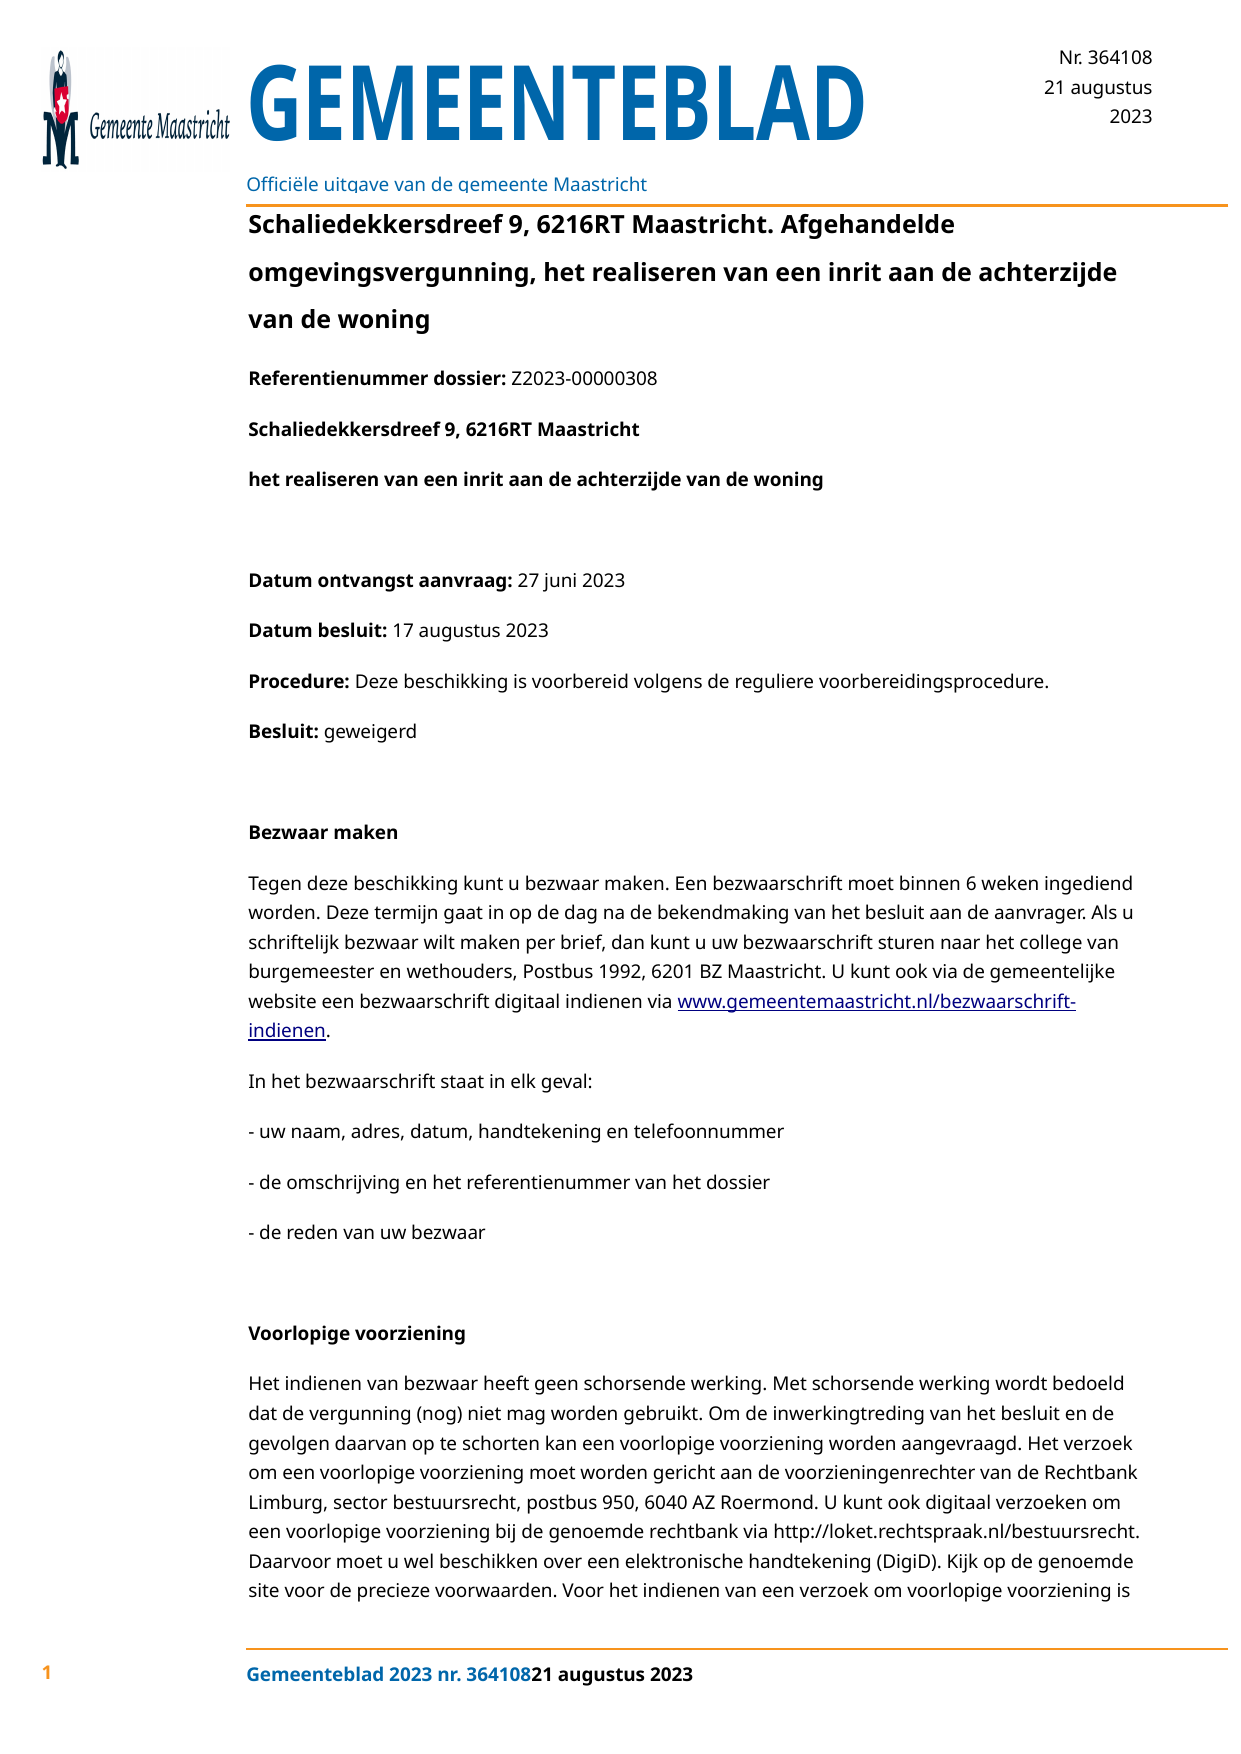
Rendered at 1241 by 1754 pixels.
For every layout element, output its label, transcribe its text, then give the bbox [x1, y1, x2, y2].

text Referentienummer dossier: Z2023-00000308 [248, 366, 1152, 391]
text Schaliedekkersdreef 9, 6216RT Maastricht. Afgehandelde omgevingsvergunning, het realiseren van een inrit aan de achterzijde van de woning [248, 207, 1152, 336]
text het realiseren van een inrit aan de achterzijde van de woning [248, 466, 1152, 492]
text Datum besluit: 17 augustus 2023 [248, 618, 1152, 643]
text Datum ontvangst aanvraag: 27 juni 2023 [248, 567, 1152, 593]
text Bezwaar maken [248, 819, 1152, 845]
text Procedure: Deze beschikking is voorbereid volgens de reguliere voorbereidingsprocedure. [248, 668, 1152, 694]
text Tegen deze beschikking kunt u bezwaar maken. Een bezwaarschrift moet binnen 6 weken ingediend worden. Deze termijn gaat in op de dag na de bekendmaking van het besluit aan de aanvrager. Als u schriftelijk bezwaar wilt maken per brief, dan kunt u uw bezwaarschrift sturen naar het college van burgemeester en wethouders, Postbus 1992, 6201 BZ Maastricht. U kunt ook via de gemeentelijke website een bezwaarschrift digitaal indienen via www.gemeentemaastricht.nl/bezwaarschrift-indienen. [248, 870, 1152, 1043]
text In het bezwaarschrift staat in elk geval: [248, 1068, 1152, 1094]
text Het indienen van bezwaar heeft geen schorsende werking. Met schorsende werking wordt bedoeld dat de vergunning (nog) niet mag worden gebruikt. Om de inwerkingtreding van het besluit en de gevolgen daarvan op te schorten kan een voorlopige voorziening worden aangevraagd. Het verzoek om een voorlopige voorziening moet worden gericht aan de voorzieningenrechter van de Rechtbank Limburg, sector bestuursrecht, postbus 950, 6040 AZ Roermond. U kunt ook digitaal verzoeken om een voorlopige voorziening bij de genoemde rechtbank via http://loket.rechtspraak.nl/bestuursrecht. Daarvoor moet u wel beschikken over een elektronische handtekening (DigiD). Kijk op de genoemde site voor de precieze voorwaarden. Voor het indienen van een verzoek om voorlopige voorziening is [248, 1371, 1152, 1603]
picture [41, 47, 231, 172]
text - uw naam, adres, datum, handtekening en telefoonnummer [248, 1118, 1152, 1144]
text Schaliedekkersdreef 9, 6216RT Maastricht [248, 416, 1152, 442]
text Besluit: geweigerd [248, 718, 1152, 744]
text - de reden van uw bezwaar [248, 1219, 1152, 1245]
text - de omschrijving en het referentienummer van het dossier [248, 1169, 1152, 1194]
text Voorlopige voorziening [248, 1320, 1152, 1346]
